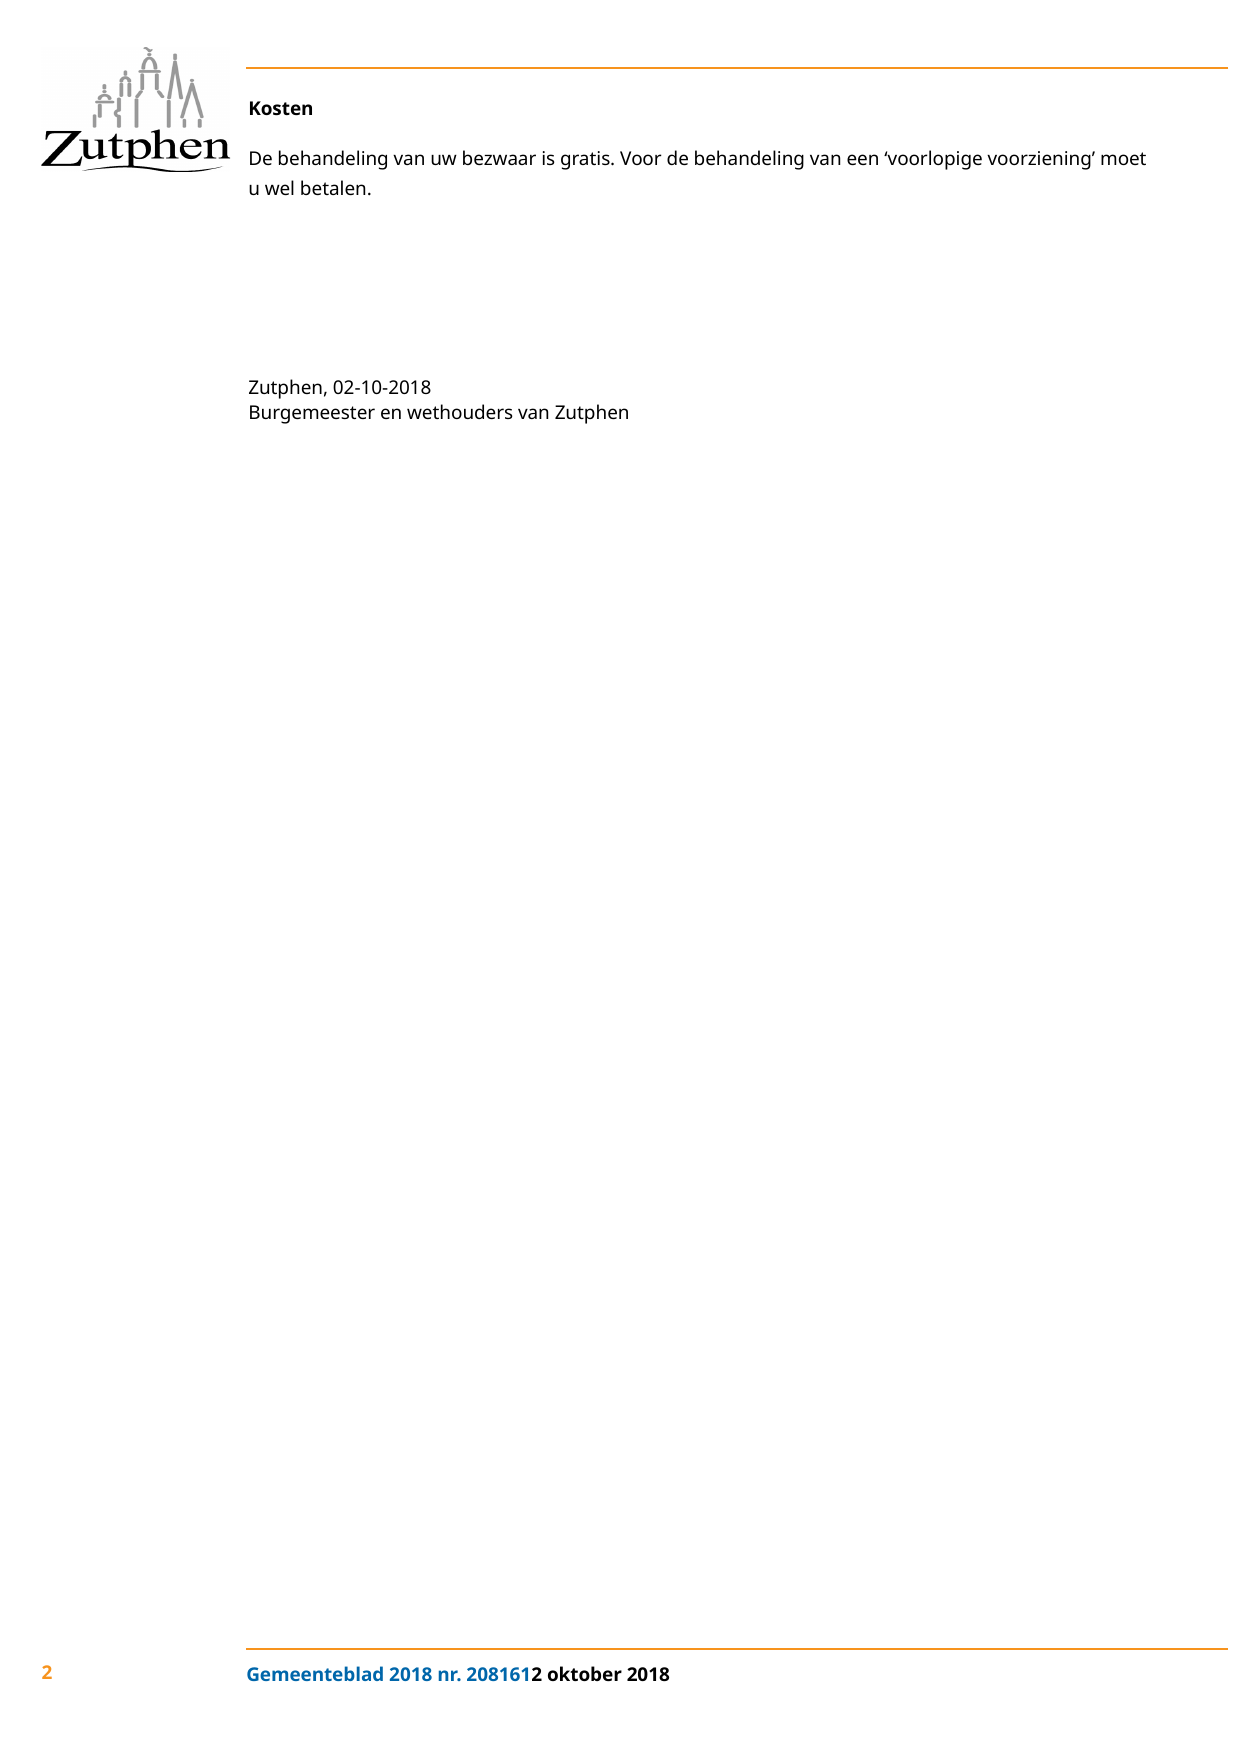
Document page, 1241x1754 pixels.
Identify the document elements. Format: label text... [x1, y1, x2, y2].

text Kosten [248, 95, 1152, 121]
picture [41, 47, 231, 172]
text Zutphen, 02-10-2018 [248, 374, 1152, 399]
text Burgemeester en wethouders van Zutphen [248, 399, 1152, 425]
text De behandeling van uw bezwaar is gratis. Voor de behandeling van een ‘voorlopige voorziening’ moet u wel betalen. [248, 145, 1152, 201]
